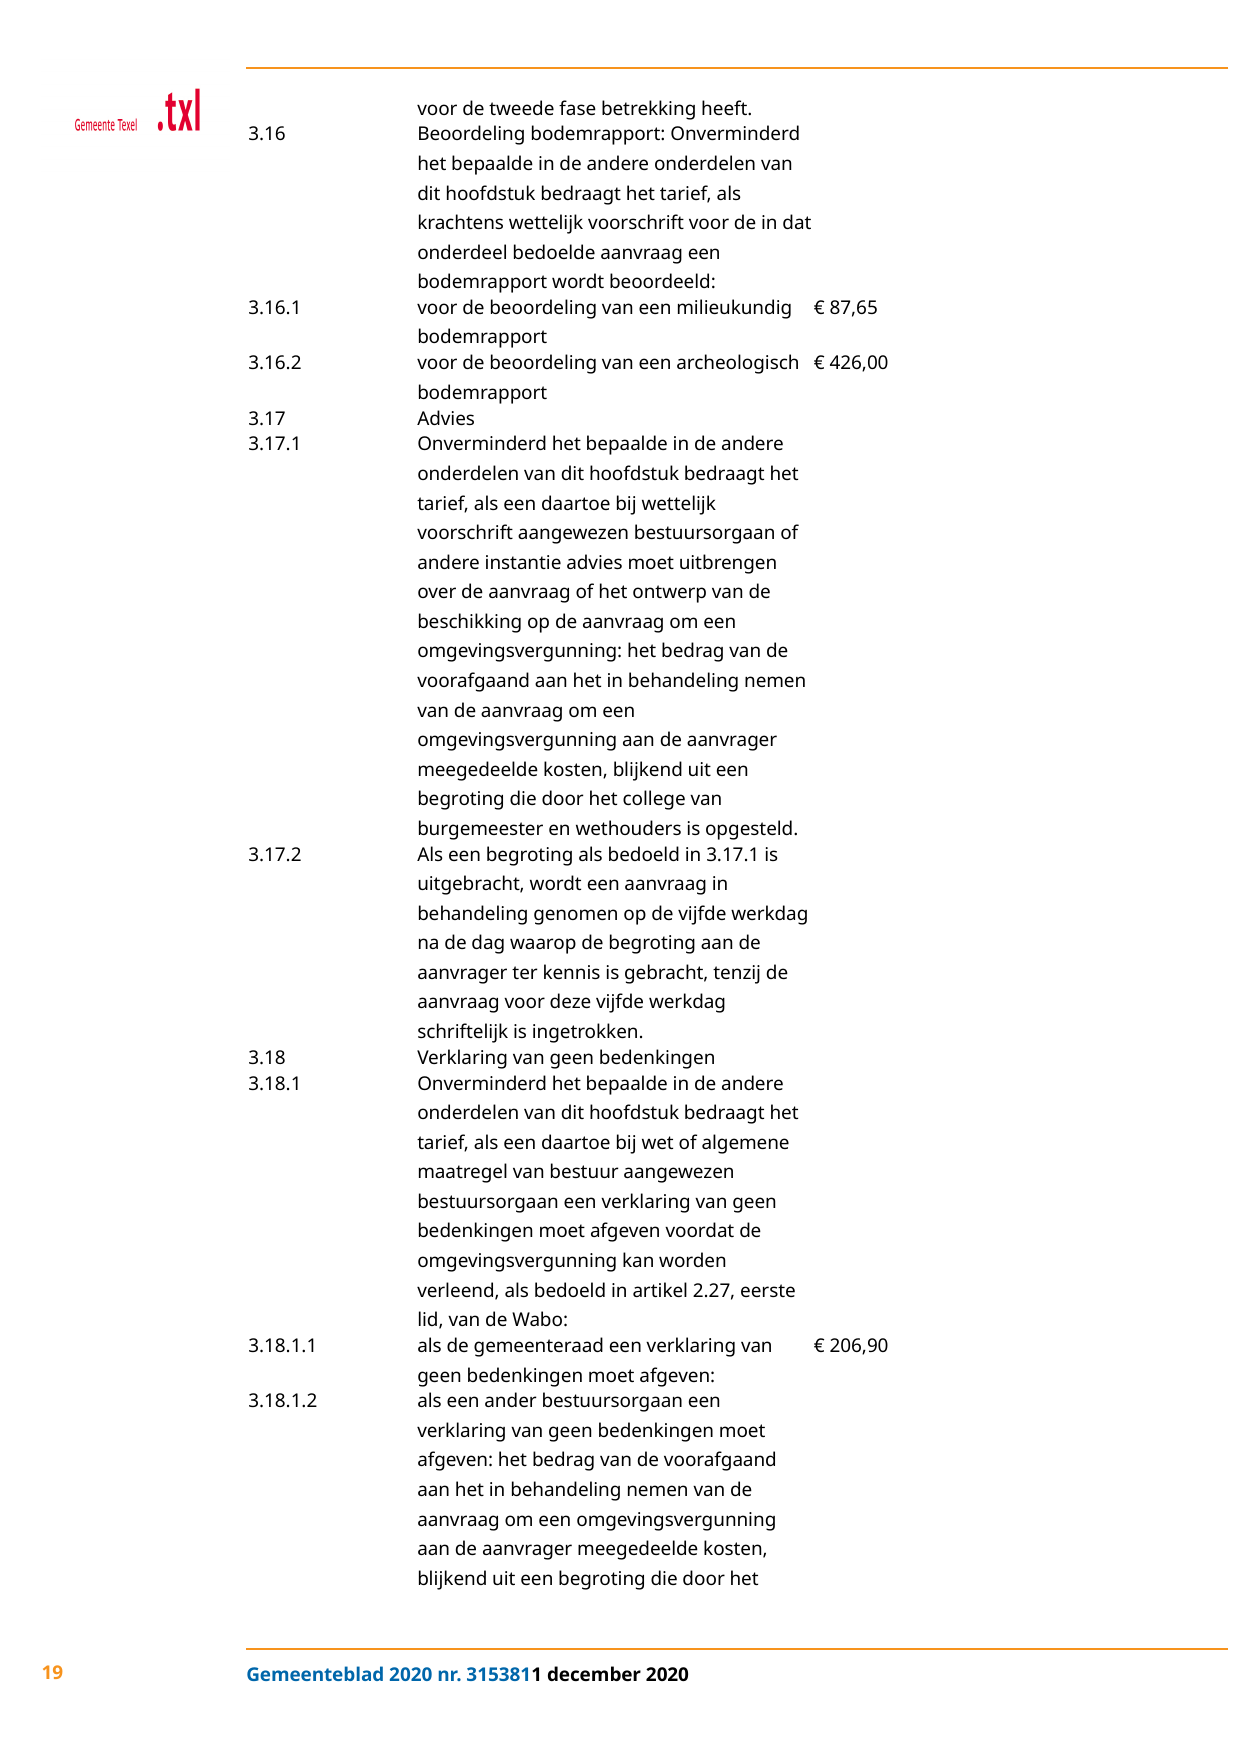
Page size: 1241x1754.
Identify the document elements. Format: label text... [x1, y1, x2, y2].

table_cell [983, 1388, 1152, 1591]
table_cell [814, 431, 983, 841]
table_cell [983, 1044, 1152, 1070]
table_cell voor de beoordeling van een milieukundig bodemrapport [417, 294, 814, 349]
table_cell [983, 121, 1152, 294]
table_cell [814, 1388, 983, 1591]
table_cell 3.16.2 [248, 350, 417, 405]
table_cell als de gemeenteraad een verklaring van geen bedenkingen moet afgeven: [417, 1332, 814, 1387]
table_cell 3.18.1.1 [248, 1332, 417, 1387]
table_cell € 87,65 [814, 294, 983, 349]
table_cell € 426,00 [814, 350, 983, 405]
table_cell [814, 841, 983, 1044]
table_cell [983, 1070, 1152, 1332]
table_cell [983, 350, 1152, 405]
table_cell Onverminderd het bepaalde in de andere onderdelen van dit hoofdstuk bedraagt het tarief, als een daartoe bij wet of algemene maatregel van bestuur aangewezen bestuursorgaan een verklaring van geen bedenkingen moet afgeven voordat de omgevingsvergunning kan worden verleend, als bedoeld in artikel 2.27, eerste lid, van de Wabo: [417, 1070, 814, 1332]
table_cell 3.18.1.2 [248, 1388, 417, 1591]
table_cell [983, 431, 1152, 841]
picture [41, 47, 231, 172]
table_cell Verklaring van geen bedenkingen [417, 1044, 814, 1070]
table_cell voor de beoordeling van een archeologisch bodemrapport [417, 350, 814, 405]
table_cell [814, 1070, 983, 1332]
table_cell [983, 405, 1152, 431]
table_cell [814, 1044, 983, 1070]
table_cell 3.18 [248, 1044, 417, 1070]
table_cell [983, 1332, 1152, 1387]
table_cell als een ander bestuursorgaan een verklaring van geen bedenkingen moet afgeven: het bedrag van de voorafgaand aan het in behandeling nemen van de aanvraag om een omgevingsvergunning aan de aanvrager meegedeelde kosten, blijkend uit een begroting die door het [417, 1388, 814, 1591]
table_cell [814, 95, 983, 121]
table_cell [983, 294, 1152, 349]
table_cell [248, 95, 417, 121]
table_cell Beoordeling bodemrapport: Onverminderd het bepaalde in de andere onderdelen van dit hoofdstuk bedraagt het tarief, als krachtens wettelijk voorschrift voor de in dat onderdeel bedoelde aanvraag een bodemrapport wordt beoordeeld: [417, 121, 814, 294]
table_cell Als een begroting als bedoeld in 3.17.1 is uitgebracht, wordt een aanvraag in behandeling genomen op de vijfde werkdag na de dag waarop de begroting aan de aanvrager ter kennis is gebracht, tenzij de aanvraag voor deze vijfde werkdag schriftelijk is ingetrokken. [417, 841, 814, 1044]
table_cell € 206,90 [814, 1332, 983, 1387]
table_cell 3.18.1 [248, 1070, 417, 1332]
table_cell 3.17 [248, 405, 417, 431]
table_cell Advies [417, 405, 814, 431]
table_cell 3.16.1 [248, 294, 417, 349]
table_cell Onverminderd het bepaalde in de andere onderdelen van dit hoofdstuk bedraagt het tarief, als een daartoe bij wettelijk voorschrift aangewezen bestuursorgaan of andere instantie advies moet uitbrengen over de aanvraag of het ontwerp van de beschikking op de aanvraag om een omgevingsvergunning: het bedrag van de voorafgaand aan het in behandeling nemen van de aanvraag om een omgevingsvergunning aan de aanvrager meegedeelde kosten, blijkend uit een begroting die door het college van burgemeester en wethouders is opgesteld. [417, 431, 814, 841]
table_cell [983, 841, 1152, 1044]
table_cell [814, 121, 983, 294]
table_cell 3.17.2 [248, 841, 417, 1044]
table_cell 3.16 [248, 121, 417, 294]
table_cell voor de tweede fase betrekking heeft. [417, 95, 814, 121]
table_cell 3.17.1 [248, 431, 417, 841]
table_cell [814, 405, 983, 431]
table_cell [983, 95, 1152, 121]
